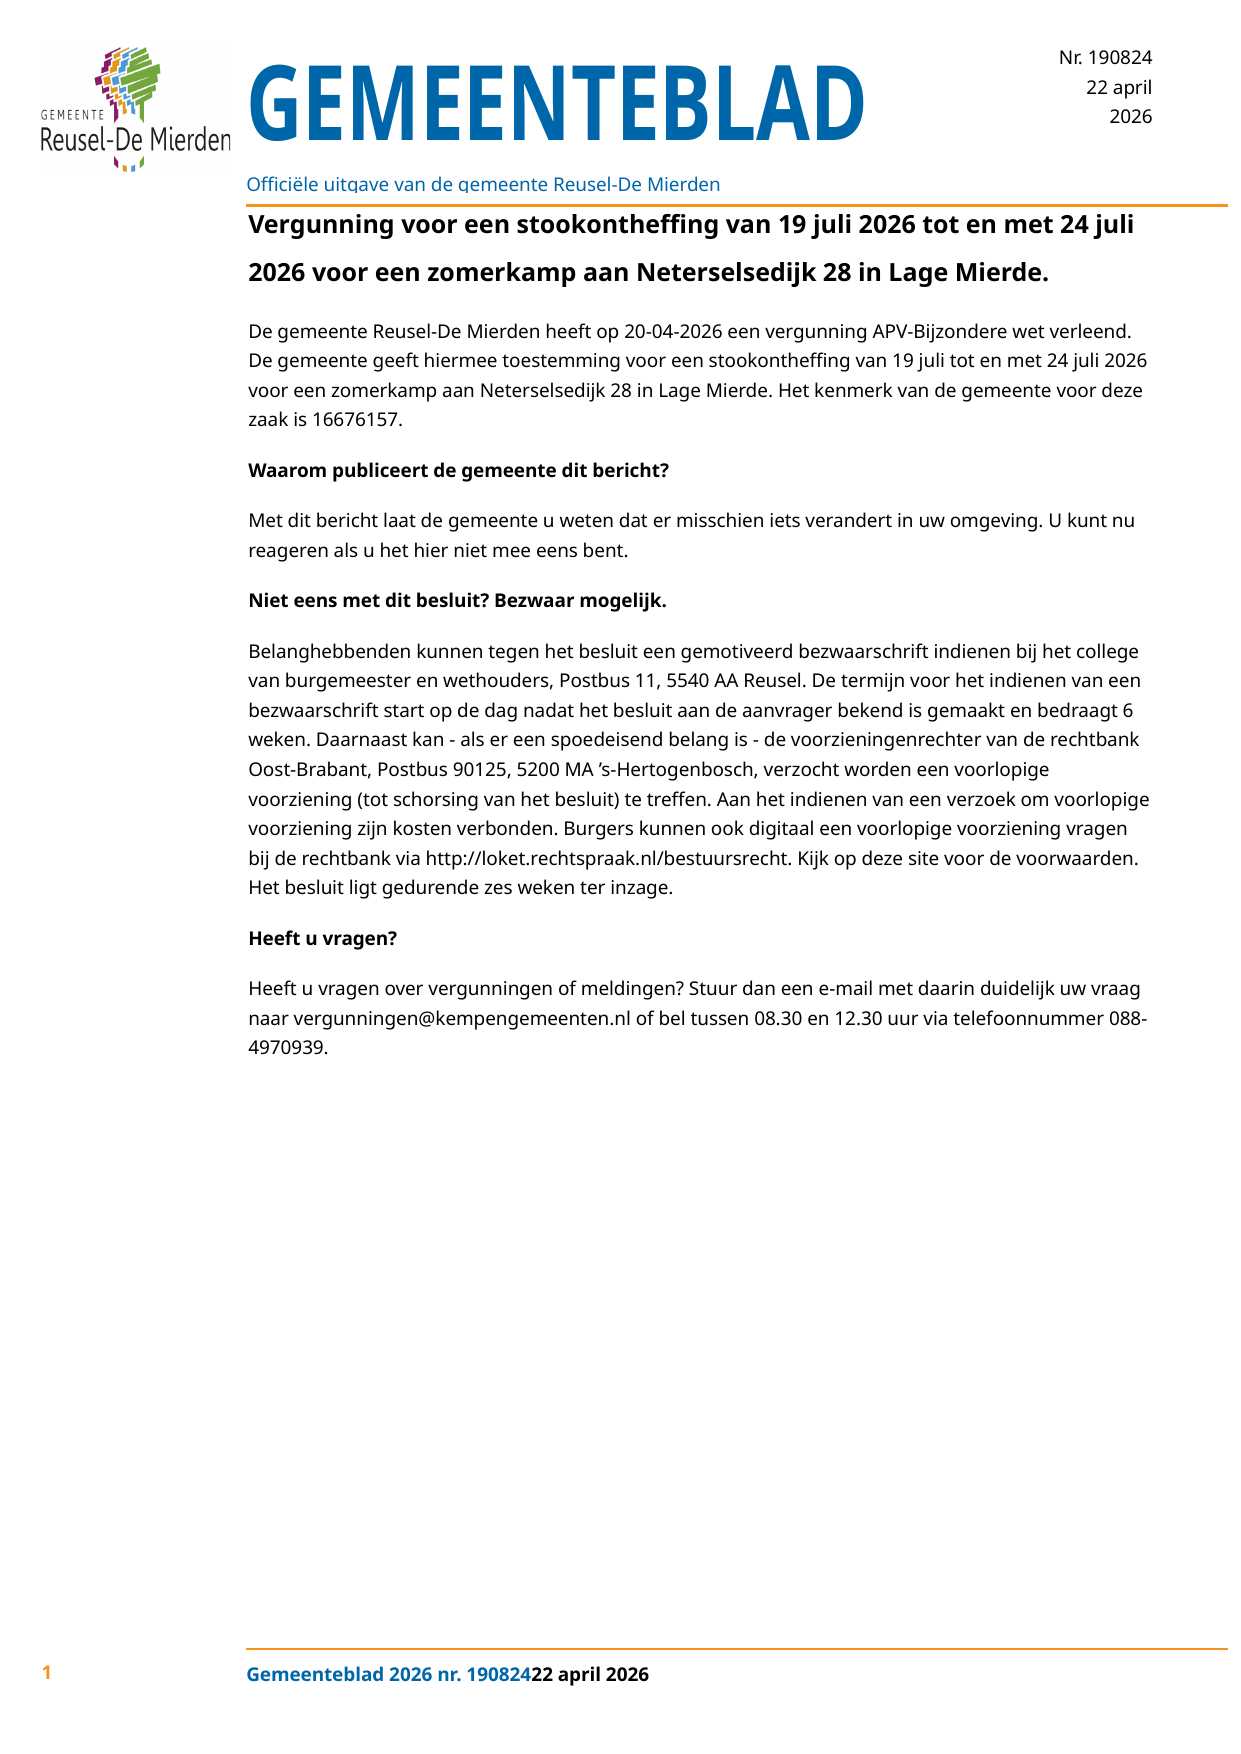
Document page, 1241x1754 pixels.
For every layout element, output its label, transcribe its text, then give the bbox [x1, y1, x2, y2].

picture [41, 47, 231, 172]
text Niet eens met dit besluit? Bezwaar mogelijk. [248, 587, 1152, 613]
text Belanghebbenden kunnen tegen het besluit een gemotiveerd bezwaarschrift indienen bij het college van burgemeester en wethouders, Postbus 11, 5540 AA Reusel. De termijn voor het indienen van een bezwaarschrift start op de dag nadat het besluit aan de aanvrager bekend is gemaakt en bedraagt 6 weken. Daarnaast kan - als er een spoedeisend belang is - de voorzieningenrechter van de rechtbank Oost-Brabant, Postbus 90125, 5200 MA ’s-Hertogenbosch, verzocht worden een voorlopige voorziening (tot schorsing van het besluit) te treffen. Aan het indienen van een verzoek om voorlopige voorziening zijn kosten verbonden. Burgers kunnen ook digitaal een voorlopige voorziening vragen bij de rechtbank via http://loket.rechtspraak.nl/bestuursrecht. Kijk op deze site voor de voorwaarden. Het besluit ligt gedurende zes weken ter inzage. [248, 638, 1152, 900]
text Waarom publiceert de gemeente dit bericht? [248, 457, 1152, 483]
text Heeft u vragen? [248, 925, 1152, 951]
text De gemeente Reusel-De Mierden heeft op 20-04-2026 een vergunning APV-Bijzondere wet verleend. De gemeente geeft hiermee toestemming voor een stookontheffing van 19 juli tot en met 24 juli 2026 voor een zomerkamp aan Neterselsedijk 28 in Lage Mierde. Het kenmerk van de gemeente voor deze zaak is 16676157. [248, 318, 1152, 432]
text Vergunning voor een stookontheffing van 19 juli 2026 tot en met 24 juli 2026 voor een zomerkamp aan Neterselsedijk 28 in Lage Mierde. [248, 207, 1152, 288]
text Heeft u vragen over vergunningen of meldingen? Stuur dan een e-mail met daarin duidelijk uw vraag naar vergunningen@kempengemeenten.nl of bel tussen 08.30 en 12.30 uur via telefoonnummer 088-4970939. [248, 975, 1152, 1060]
text Met dit bericht laat de gemeente u weten dat er misschien iets verandert in uw omgeving. U kunt nu reageren als u het hier niet mee eens bent. [248, 507, 1152, 563]
